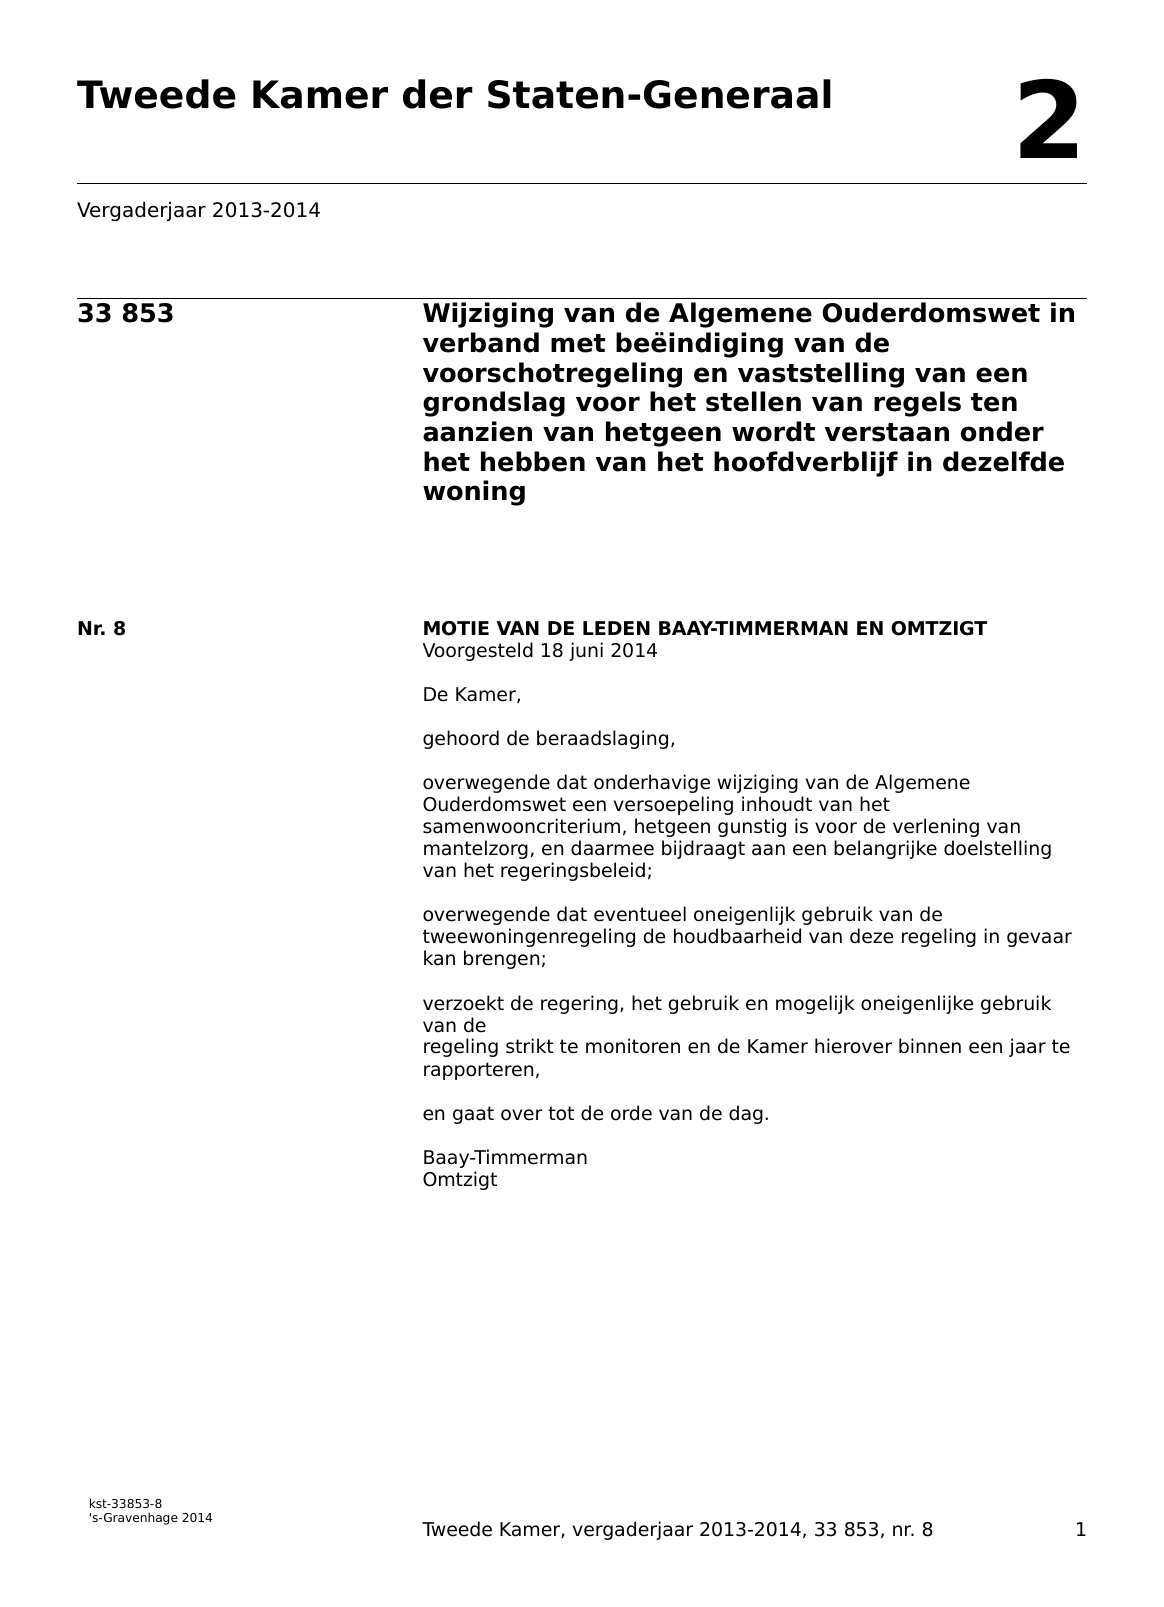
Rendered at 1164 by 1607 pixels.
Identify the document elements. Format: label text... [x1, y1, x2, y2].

text Baay-Timmerman [422, 1147, 1087, 1169]
text overwegende dat onderhavige wijziging van de Algemene Ouderdomswet een versoepeling inhoudt van het samenwooncriterium, hetgeen gunstig is voor de verlening van mantelzorg, en daarmee bijdraagt aan een belangrijke doelstelling van het regeringsbeleid; [422, 772, 1087, 882]
table_header 2 [886, 59, 1087, 183]
table_header Tweede Kamer der Staten-Generaal [77, 59, 886, 183]
text kst-33853-8 [88, 1497, 323, 1511]
subtitle 33 853 Wijziging van de Algemene Ouderdomswet in verband met beëindiging van de voorschotregeling en vaststelling van een grondslag voor het stellen van regels ten aanzien van hetgeen wordt verstaan onder het hebben van het hoofdverblijf in dezelfde woning [77, 299, 1087, 507]
text gehoord de beraadslaging, [422, 728, 1087, 750]
text regeling strikt te monitoren en de Kamer hierover binnen een jaar te rapporteren, [422, 1036, 1087, 1080]
text en gaat over tot de orde van de dag. [422, 1103, 1087, 1124]
text Omtzigt [422, 1169, 1087, 1191]
text De Kamer, [422, 684, 1087, 706]
subtitle Nr. 8 MOTIE VAN DE LEDEN BAAY-TIMMERMAN EN OMTZIGT [77, 618, 1087, 640]
text Voorgesteld 18 juni 2014 [422, 640, 1087, 662]
text overwegende dat eventueel oneigenlijk gebruik van de tweewoningenregeling de houdbaarheid van deze regeling in gevaar kan brengen; [422, 904, 1087, 970]
text verzoekt de regering, het gebruik en mogelijk oneigenlijke gebruik van de [422, 992, 1087, 1036]
table_cell Vergaderjaar 2013-2014 [77, 184, 1087, 298]
text 's-Gravenhage 2014 [88, 1511, 323, 1525]
